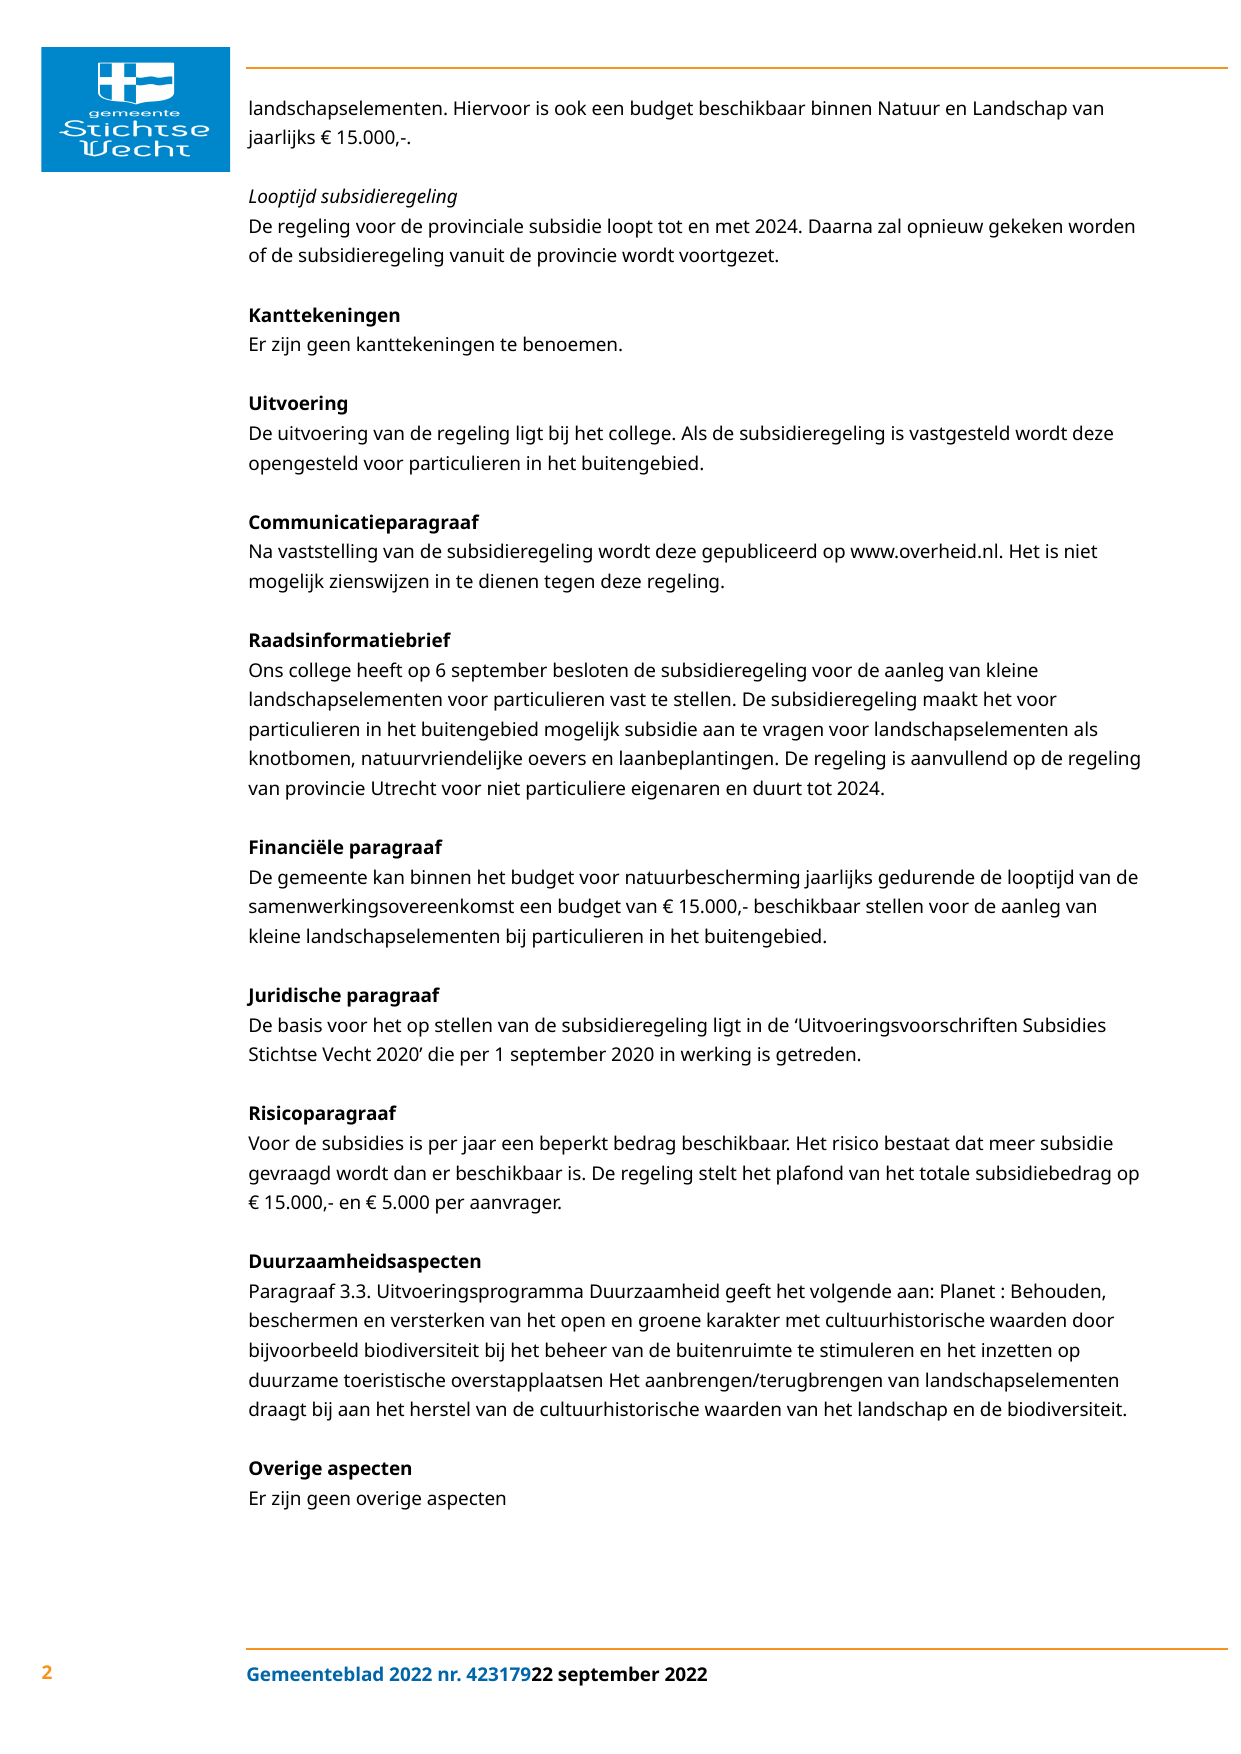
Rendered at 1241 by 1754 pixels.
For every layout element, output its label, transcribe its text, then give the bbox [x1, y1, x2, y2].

picture [137, 63, 174, 103]
text Financiële paragraaf [248, 834, 1152, 860]
text Raadsinformatiebrief [248, 627, 1152, 653]
text Paragraaf 3.3. Uitvoeringsprogramma Duurzaamheid geeft het volgende aan: Planet : Behouden, beschermen en versterken van het open en groene karakter met cultuurhistorische waarden door bijvoorbeeld biodiversiteit bij het beheer van de buitenruimte te stimuleren en het inzetten op duurzame toeristische overstapplaatsen Het aanbrengen/terugbrengen van landschapselementen draagt bij aan het herstel van de cultuurhistorische waarden van het landschap en de biodiversiteit. [248, 1278, 1152, 1422]
text Na vaststelling van de subsidieregeling wordt deze gepubliceerd op www.overheid.nl. Het is niet mogelijk zienswijzen in te dienen tegen deze regeling. [248, 538, 1152, 594]
text Communicatieparagraaf [248, 509, 1152, 535]
text Er zijn geen kanttekeningen te benoemen. [248, 331, 1152, 357]
text Juridische paragraaf [248, 982, 1152, 1008]
text Looptijd subsidieregeling [248, 183, 1152, 209]
text Risicoparagraaf [248, 1101, 1152, 1126]
picture [99, 63, 135, 101]
text Kanttekeningen [248, 302, 1152, 328]
text Uitvoering [248, 391, 1152, 416]
text Overige aspecten [248, 1456, 1152, 1481]
text Er zijn geen overige aspecten [248, 1485, 1152, 1511]
text landschapselementen. Hiervoor is ook een budget beschikbaar binnen Natuur en Landschap van jaarlijks € 15.000,-. [248, 95, 1152, 150]
text De regeling voor de provinciale subsidie loopt tot en met 2024. Daarna zal opnieuw gekeken worden of de subsidieregeling vanuit de provincie wordt voortgezet. [248, 213, 1152, 268]
text De uitvoering van de regeling ligt bij het college. Als de subsidieregeling is vastgesteld wordt deze opengesteld voor particulieren in het buitengebied. [248, 420, 1152, 476]
text Duurzaamheidsaspecten [248, 1248, 1152, 1274]
text Voor de subsidies is per jaar een beperkt bedrag beschikbaar. Het risico bestaat dat meer subsidie gevraagd wordt dan er beschikbaar is. De regeling stelt het plafond van het totale subsidiebedrag op € 15.000,- en € 5.000 per aanvrager. [248, 1130, 1152, 1215]
text Ons college heeft op 6 september besloten de subsidieregeling voor de aanleg van kleine landschapselementen voor particulieren vast te stellen. De subsidieregeling maakt het voor particulieren in het buitengebied mogelijk subsidie aan te vragen voor landschapselementen als knotbomen, natuurvriendelijke oevers en laanbeplantingen. De regeling is aanvullend op de regeling van provincie Utrecht voor niet particuliere eigenaren en duurt tot 2024. [248, 657, 1152, 801]
text De gemeente kan binnen het budget voor natuurbescherming jaarlijks gedurende de looptijd van de samenwerkingsovereenkomst een budget van € 15.000,- beschikbaar stellen voor de aanleg van kleine landschapselementen bij particulieren in het buitengebied. [248, 864, 1152, 949]
text De basis voor het op stellen van de subsidieregeling ligt in de ‘Uitvoeringsvoorschriften Subsidies Stichtse Vecht 2020’ die per 1 september 2020 in werking is getreden. [248, 1012, 1152, 1067]
